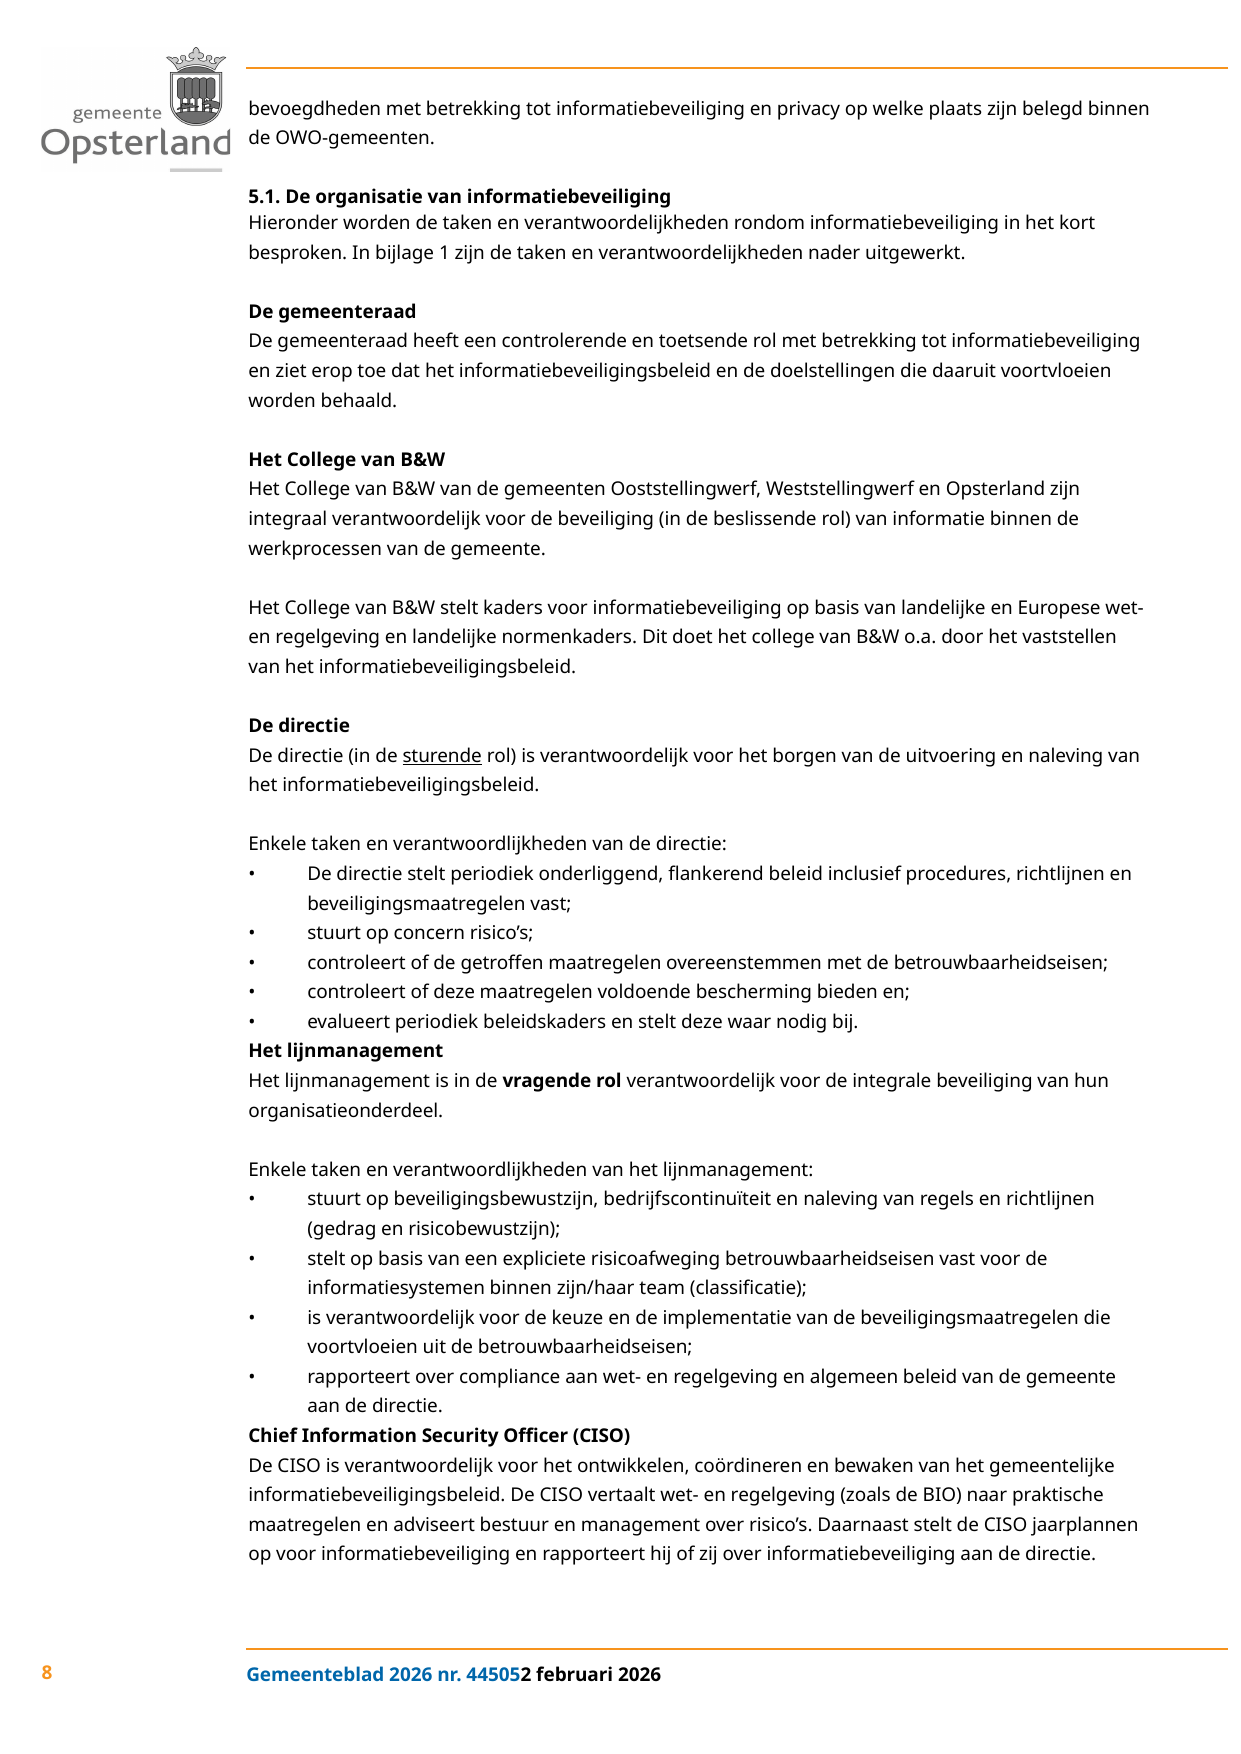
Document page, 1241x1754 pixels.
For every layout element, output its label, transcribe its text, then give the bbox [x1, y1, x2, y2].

text Enkele taken en verantwoordlijkheden van het lijnmanagement: [248, 1156, 1152, 1182]
list rapporteert over compliance aan wet- en regelgeving en algemeen beleid van de gemeente aan de directie. [248, 1363, 1152, 1418]
list controleert of de getroffen maatregelen overeenstemmen met de betrouwbaarheidseisen; [248, 949, 1152, 974]
list stelt op basis van een expliciete risicoafweging betrouwbaarheidseisen vast voor de informatiesystemen binnen zijn/haar team (classificatie); [248, 1245, 1152, 1300]
text Het College van B&W [248, 446, 1152, 472]
text De gemeenteraad heeft een controlerende en toetsende rol met betrekking tot informatiebeveiliging en ziet erop toe dat het informatiebeveiligingsbeleid en de doelstellingen die daaruit voortvloeien worden behaald. [248, 328, 1152, 412]
text De gemeenteraad [248, 298, 1152, 324]
list stuurt op beveiligingsbewustzijn, bedrijfscontinuïteit en naleving van regels en richtlijnen (gedrag en risicobewustzijn); [248, 1186, 1152, 1241]
text Het lijnmanagement [248, 1038, 1152, 1063]
text Enkele taken en verantwoordlijkheden van de directie: [248, 831, 1152, 856]
text Chief Information Security Officer (CISO) [248, 1422, 1152, 1448]
list controleert of deze maatregelen voldoende bescherming bieden en; [248, 978, 1152, 1004]
text Het College van B&W stelt kaders voor informatiebeveiliging op basis van landelijke en Europese wet- en regelgeving en landelijke normenkaders. Dit doet het college van B&W o.a. door het vaststellen van het informatiebeveiligingsbeleid. [248, 594, 1152, 679]
text 5.1. De organisatie van informatiebeveiliging [248, 183, 1152, 209]
text Hieronder worden de taken en verantwoordelijkheden rondom informatiebeveiliging in het kort besproken. In bijlage 1 zijn de taken en verantwoordelijkheden nader uitgewerkt. [248, 209, 1152, 264]
text De directie [248, 712, 1152, 738]
text De directie (in de sturende rol) is verantwoordelijk voor het borgen van de uitvoering en naleving van het informatiebeveiligingsbeleid. [248, 742, 1152, 797]
list De directie stelt periodiek onderliggend, flankerend beleid inclusief procedures, richtlijnen en beveiligingsmaatregelen vast; [248, 860, 1152, 915]
text De CISO is verantwoordelijk voor het ontwikkelen, coördineren en bewaken van het gemeentelijke informatiebeveiligingsbeleid. De CISO vertaalt wet- en regelgeving (zoals de BIO) naar praktische maatregelen en adviseert bestuur en management over risico’s. Daarnaast stelt de CISO jaarplannen op voor informatiebeveiliging en rapporteert hij of zij over informatiebeveiliging aan de directie. [248, 1452, 1152, 1566]
text Het lijnmanagement is in de vragende rol verantwoordelijk voor de integrale beveiliging van hun organisatieonderdeel. [248, 1067, 1152, 1122]
list evalueert periodiek beleidskaders en stelt deze waar nodig bij. [248, 1008, 1152, 1034]
text bevoegdheden met betrekking tot informatiebeveiliging en privacy op welke plaats zijn belegd binnen de OWO-gemeenten. [248, 95, 1152, 150]
text Het College van B&W van de gemeenten Ooststellingwerf, Weststellingwerf en Opsterland zijn integraal verantwoordelijk voor de beveiliging (in de beslissende rol) van informatie binnen de werkprocessen van de gemeente. [248, 476, 1152, 560]
picture [41, 47, 231, 172]
list stuurt op concern risico’s; [248, 919, 1152, 945]
list is verantwoordelijk voor de keuze en de implementatie van de beveiligingsmaatregelen die voortvloeien uit de betrouwbaarheidseisen; [248, 1304, 1152, 1359]
